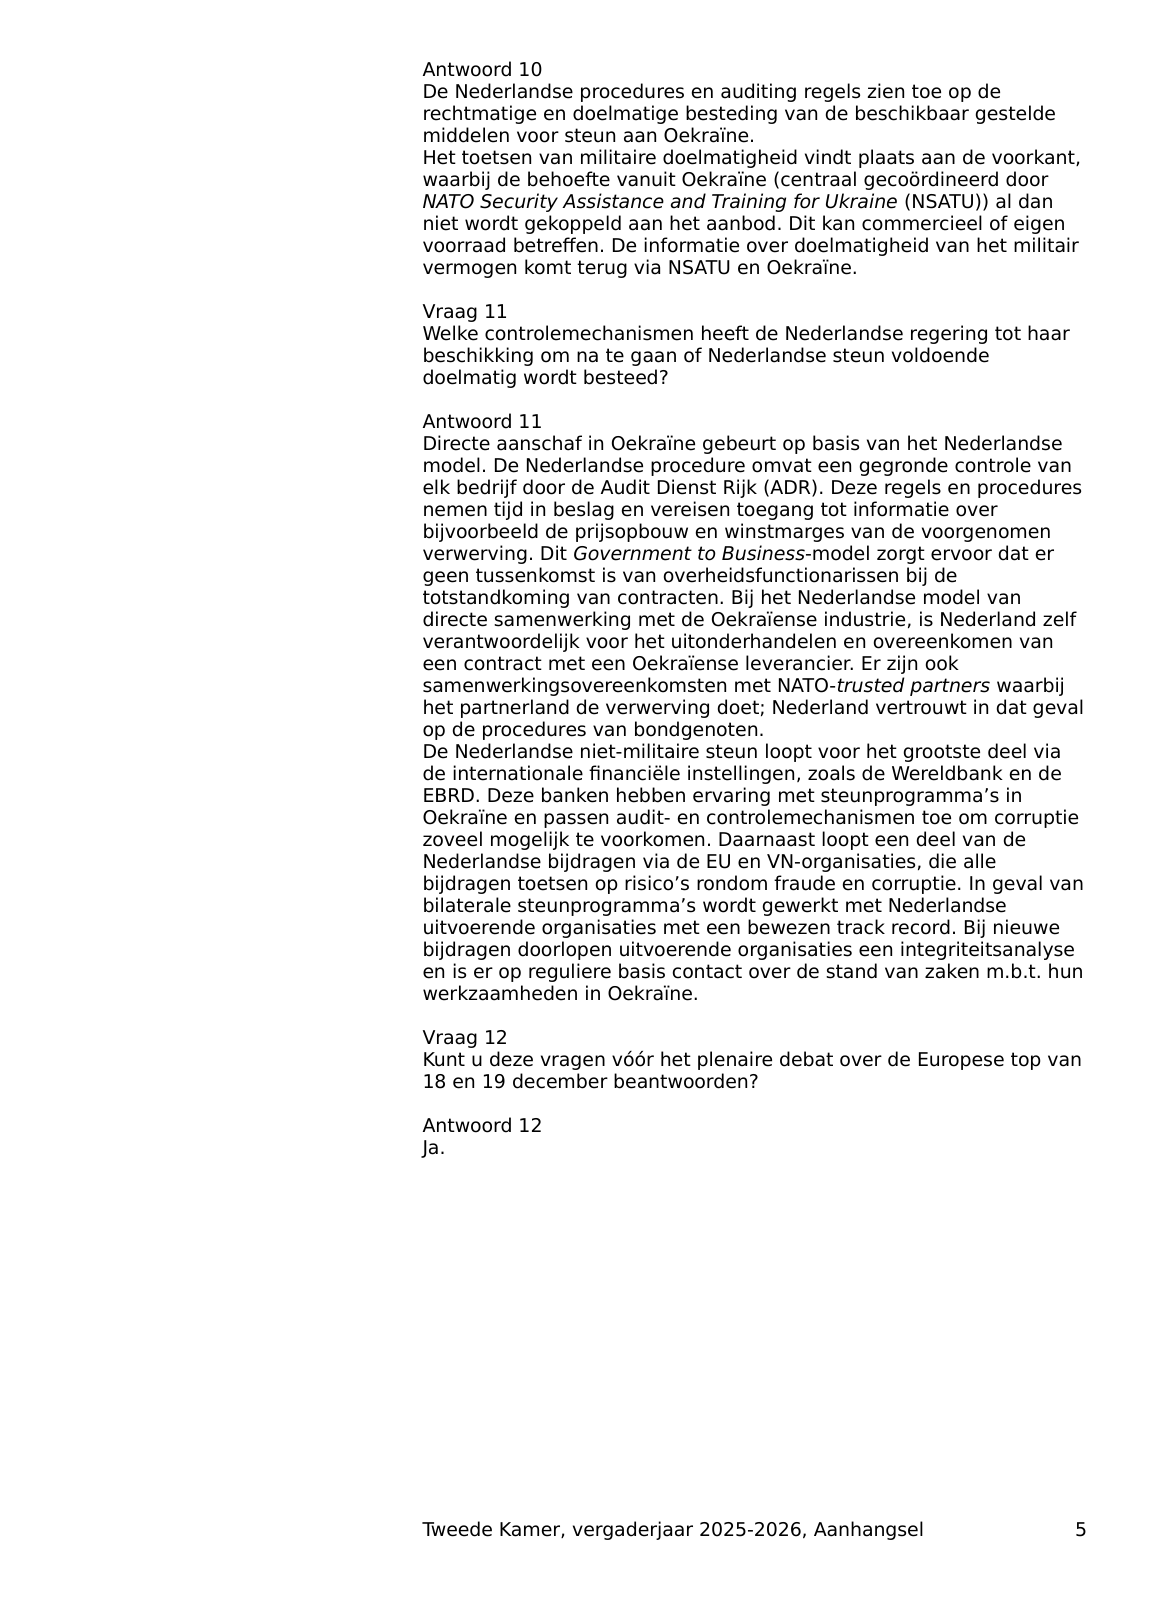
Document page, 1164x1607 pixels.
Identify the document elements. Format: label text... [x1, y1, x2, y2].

text Vraag 11 [422, 301, 1087, 323]
text Directe aanschaf in Oekraïne gebeurt op basis van het Nederlandse model. De Nederlandse procedure omvat een gegronde controle van elk bedrijf door de Audit Dienst Rijk (ADR). Deze regels en procedures nemen tijd in beslag en vereisen toegang tot informatie over bijvoorbeeld de prijsopbouw en winstmarges van de voorgenomen verwerving. Dit Government to Business-model zorgt ervoor dat er geen tussenkomst is van overheidsfunctionarissen bij de totstandkoming van contracten. Bij het Nederlandse model van directe samenwerking met de Oekraïense industrie, is Nederland zelf verantwoordelijk voor het uitonderhandelen en overeenkomen van een contract met een Oekraïense leverancier. Er zijn ook samenwerkingsovereenkomsten met NATO-trusted partners waarbij het partnerland de verwerving doet; Nederland vertrouwt in dat geval op de procedures van bondgenoten. [422, 433, 1087, 741]
text Het toetsen van militaire doelmatigheid vindt plaats aan de voorkant, waarbij de behoefte vanuit Oekraïne (centraal gecoördineerd door NATO Security Assistance and Training for Ukraine (NSATU)) al dan niet wordt gekoppeld aan het aanbod. Dit kan commercieel of eigen voorraad betreffen. De informatie over doelmatigheid van het militair vermogen komt terug via NSATU en Oekraïne. [422, 147, 1087, 279]
text Antwoord 10 [422, 59, 1087, 81]
text Kunt u deze vragen vóór het plenaire debat over de Europese top van 18 en 19 december beantwoorden? [422, 1049, 1087, 1093]
text Antwoord 11 [422, 411, 1087, 433]
text Vraag 12 [422, 1027, 1087, 1049]
text De Nederlandse procedures en auditing regels zien toe op de rechtmatige en doelmatige besteding van de beschikbaar gestelde middelen voor steun aan Oekraïne. [422, 81, 1087, 147]
text Welke controlemechanismen heeft de Nederlandse regering tot haar beschikking om na te gaan of Nederlandse steun voldoende doelmatig wordt besteed? [422, 323, 1087, 389]
text Ja. [422, 1137, 1087, 1159]
text Antwoord 12 [422, 1115, 1087, 1137]
text De Nederlandse niet-militaire steun loopt voor het grootste deel via de internationale financiële instellingen, zoals de Wereldbank en de EBRD. Deze banken hebben ervaring met steunprogramma’s in Oekraïne en passen audit- en controlemechanismen toe om corruptie zoveel mogelijk te voorkomen. Daarnaast loopt een deel van de Nederlandse bijdragen via de EU en VN-organisaties, die alle bijdragen toetsen op risico’s rondom fraude en corruptie. In geval van bilaterale steunprogramma’s wordt gewerkt met Nederlandse uitvoerende organisaties met een bewezen track record. Bij nieuwe bijdragen doorlopen uitvoerende organisaties een integriteitsanalyse en is er op reguliere basis contact over de stand van zaken m.b.t. hun werkzaamheden in Oekraïne. [422, 741, 1087, 1004]
